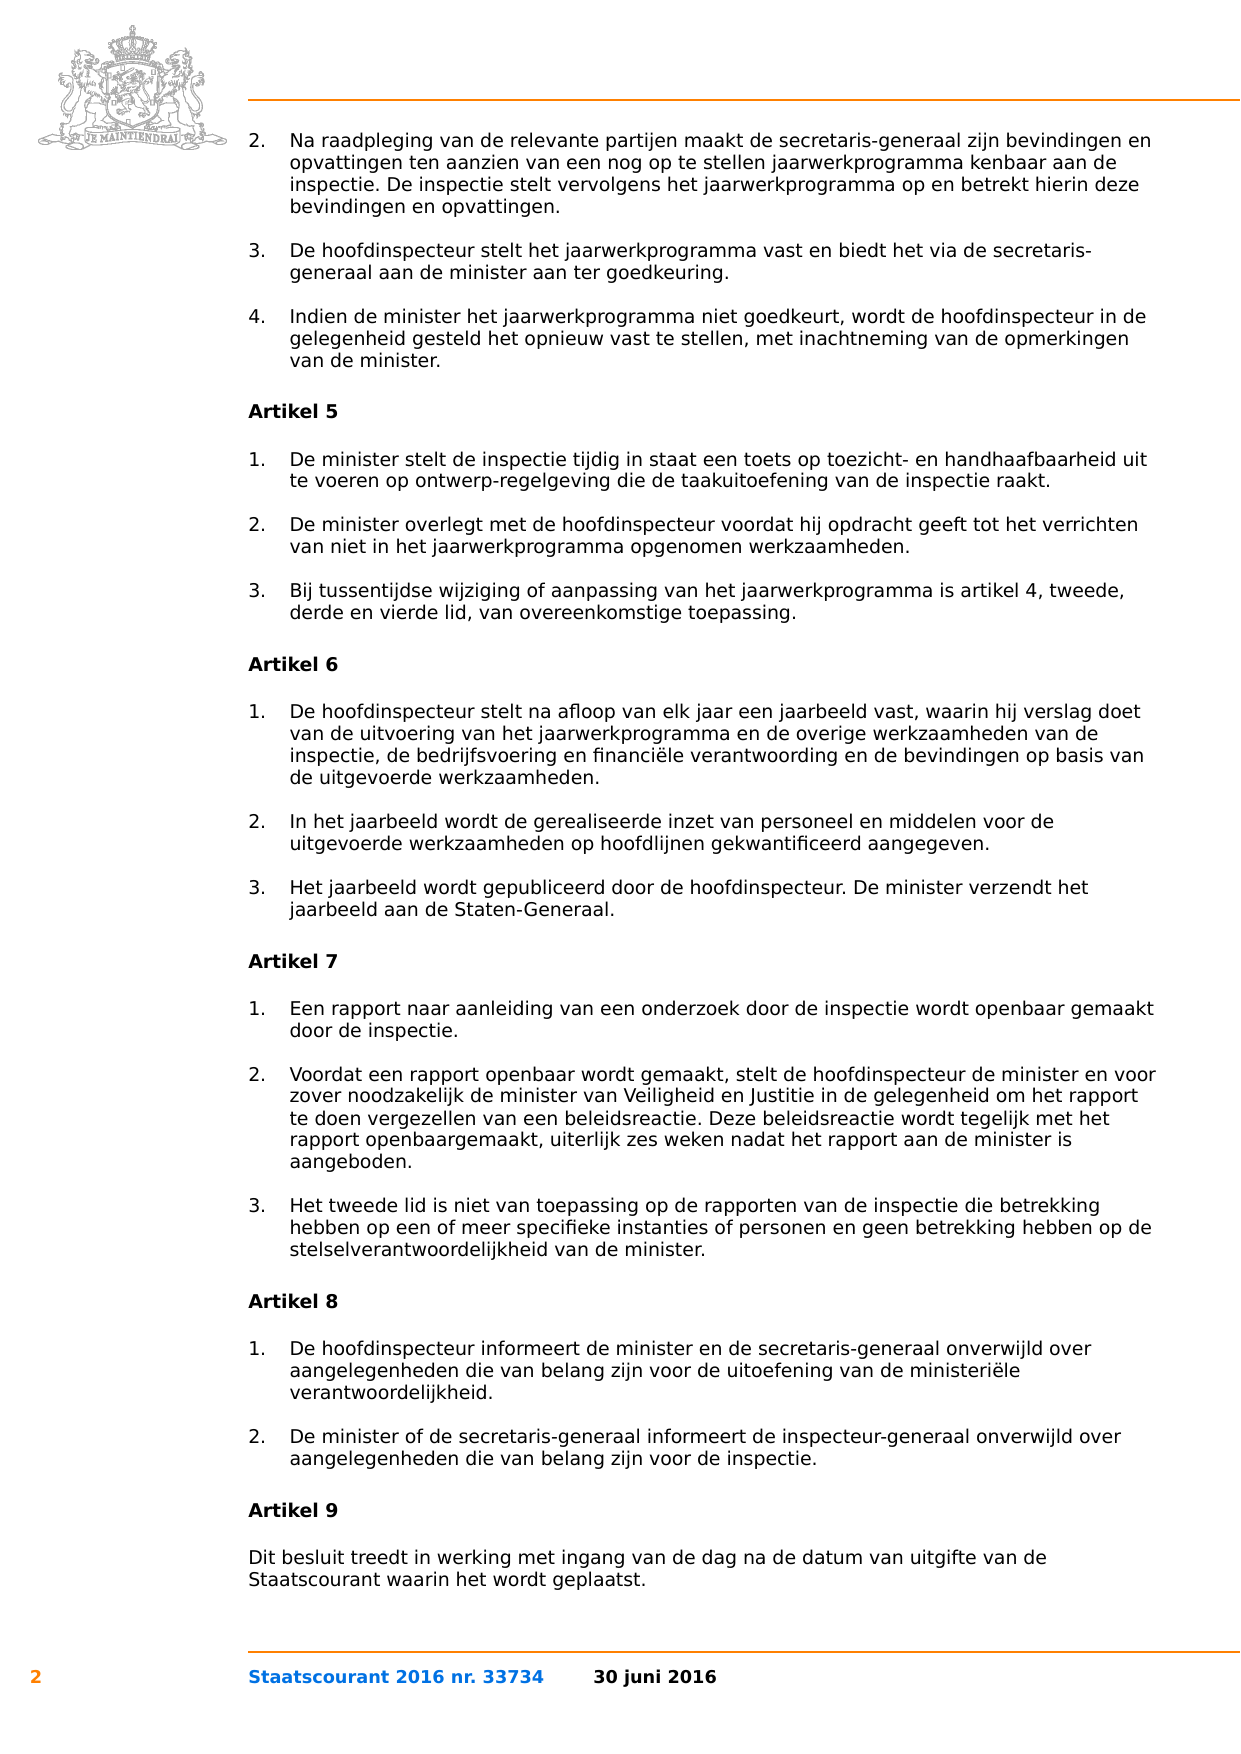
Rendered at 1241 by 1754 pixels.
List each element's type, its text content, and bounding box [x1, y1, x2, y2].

text 3. De hoofdinspecteur stelt het jaarwerkprogramma vast en biedt het via de secretaris-generaal aan de minister aan ter goedkeuring. [248, 240, 1163, 284]
subtitle Artikel 5 [248, 401, 1163, 423]
text 2. De minister of de secretaris-generaal informeert de inspecteur-generaal onverwijld over aangelegenheden die van belang zijn voor de inspectie. [248, 1426, 1163, 1470]
text 3. Bij tussentijdse wijziging of aanpassing van het jaarwerkprogramma is artikel 4, tweede, derde en vierde lid, van overeenkomstige toepassing. [248, 580, 1163, 624]
subtitle Artikel 8 [248, 1291, 1163, 1313]
text 2. Voordat een rapport openbaar wordt gemaakt, stelt de hoofdinspecteur de minister en voor zover noodzakelijk de minister van Veiligheid en Justitie in de gelegenheid om het rapport te doen vergezellen van een beleidsreactie. Deze beleidsreactie wordt tegelijk met het rapport openbaargemaakt, uiterlijk zes weken nadat het rapport aan de minister is aangeboden. [248, 1063, 1163, 1173]
picture [38, 25, 227, 150]
text 3. Het tweede lid is niet van toepassing op de rapporten van de inspectie die betrekking hebben op een of meer specifieke instanties of personen en geen betrekking hebben op de stelselverantwoordelijkheid van de minister. [248, 1195, 1163, 1261]
text 1. De minister stelt de inspectie tijdig in staat een toets op toezicht- en handhaafbaarheid uit te voeren op ontwerp-regelgeving die de taakuitoefening van de inspectie raakt. [248, 448, 1163, 492]
subtitle Artikel 7 [248, 951, 1163, 973]
text 1. Een rapport naar aanleiding van een onderzoek door de inspectie wordt openbaar gemaakt door de inspectie. [248, 998, 1163, 1042]
subtitle Artikel 6 [248, 654, 1163, 676]
text 2. De minister overlegt met de hoofdinspecteur voordat hij opdracht geeft tot het verrichten van niet in het jaarwerkprogramma opgenomen werkzaamheden. [248, 514, 1163, 558]
text 1. De hoofdinspecteur informeert de minister en de secretaris-generaal onverwijld over aangelegenheden die van belang zijn voor de uitoefening van de ministeriële verantwoordelijkheid. [248, 1338, 1163, 1404]
subtitle Artikel 9 [248, 1500, 1163, 1522]
text 2. Na raadpleging van de relevante partijen maakt de secretaris-generaal zijn bevindingen en opvattingen ten aanzien van een nog op te stellen jaarwerkprogramma kenbaar aan de inspectie. De inspectie stelt vervolgens het jaarwerkprogramma op en betrekt hierin deze bevindingen en opvattingen. [248, 130, 1163, 218]
text Dit besluit treedt in werking met ingang van de dag na de datum van uitgifte van de Staatscourant waarin het wordt geplaatst. [248, 1547, 1163, 1591]
text 3. Het jaarbeeld wordt gepubliceerd door de hoofdinspecteur. De minister verzendt het jaarbeeld aan de Staten-Generaal. [248, 877, 1163, 921]
text 1. De hoofdinspecteur stelt na afloop van elk jaar een jaarbeeld vast, waarin hij verslag doet van de uitvoering van het jaarwerkprogramma en de overige werkzaamheden van de inspectie, de bedrijfsvoering en financiële verantwoording en de bevindingen op basis van de uitgevoerde werkzaamheden. [248, 701, 1163, 789]
text 2. In het jaarbeeld wordt de gerealiseerde inzet van personeel en middelen voor de uitgevoerde werkzaamheden op hoofdlijnen gekwantificeerd aangegeven. [248, 811, 1163, 855]
text 4. Indien de minister het jaarwerkprogramma niet goedkeurt, wordt de hoofdinspecteur in de gelegenheid gesteld het opnieuw vast te stellen, met inachtneming van de opmerkingen van de minister. [248, 306, 1163, 371]
